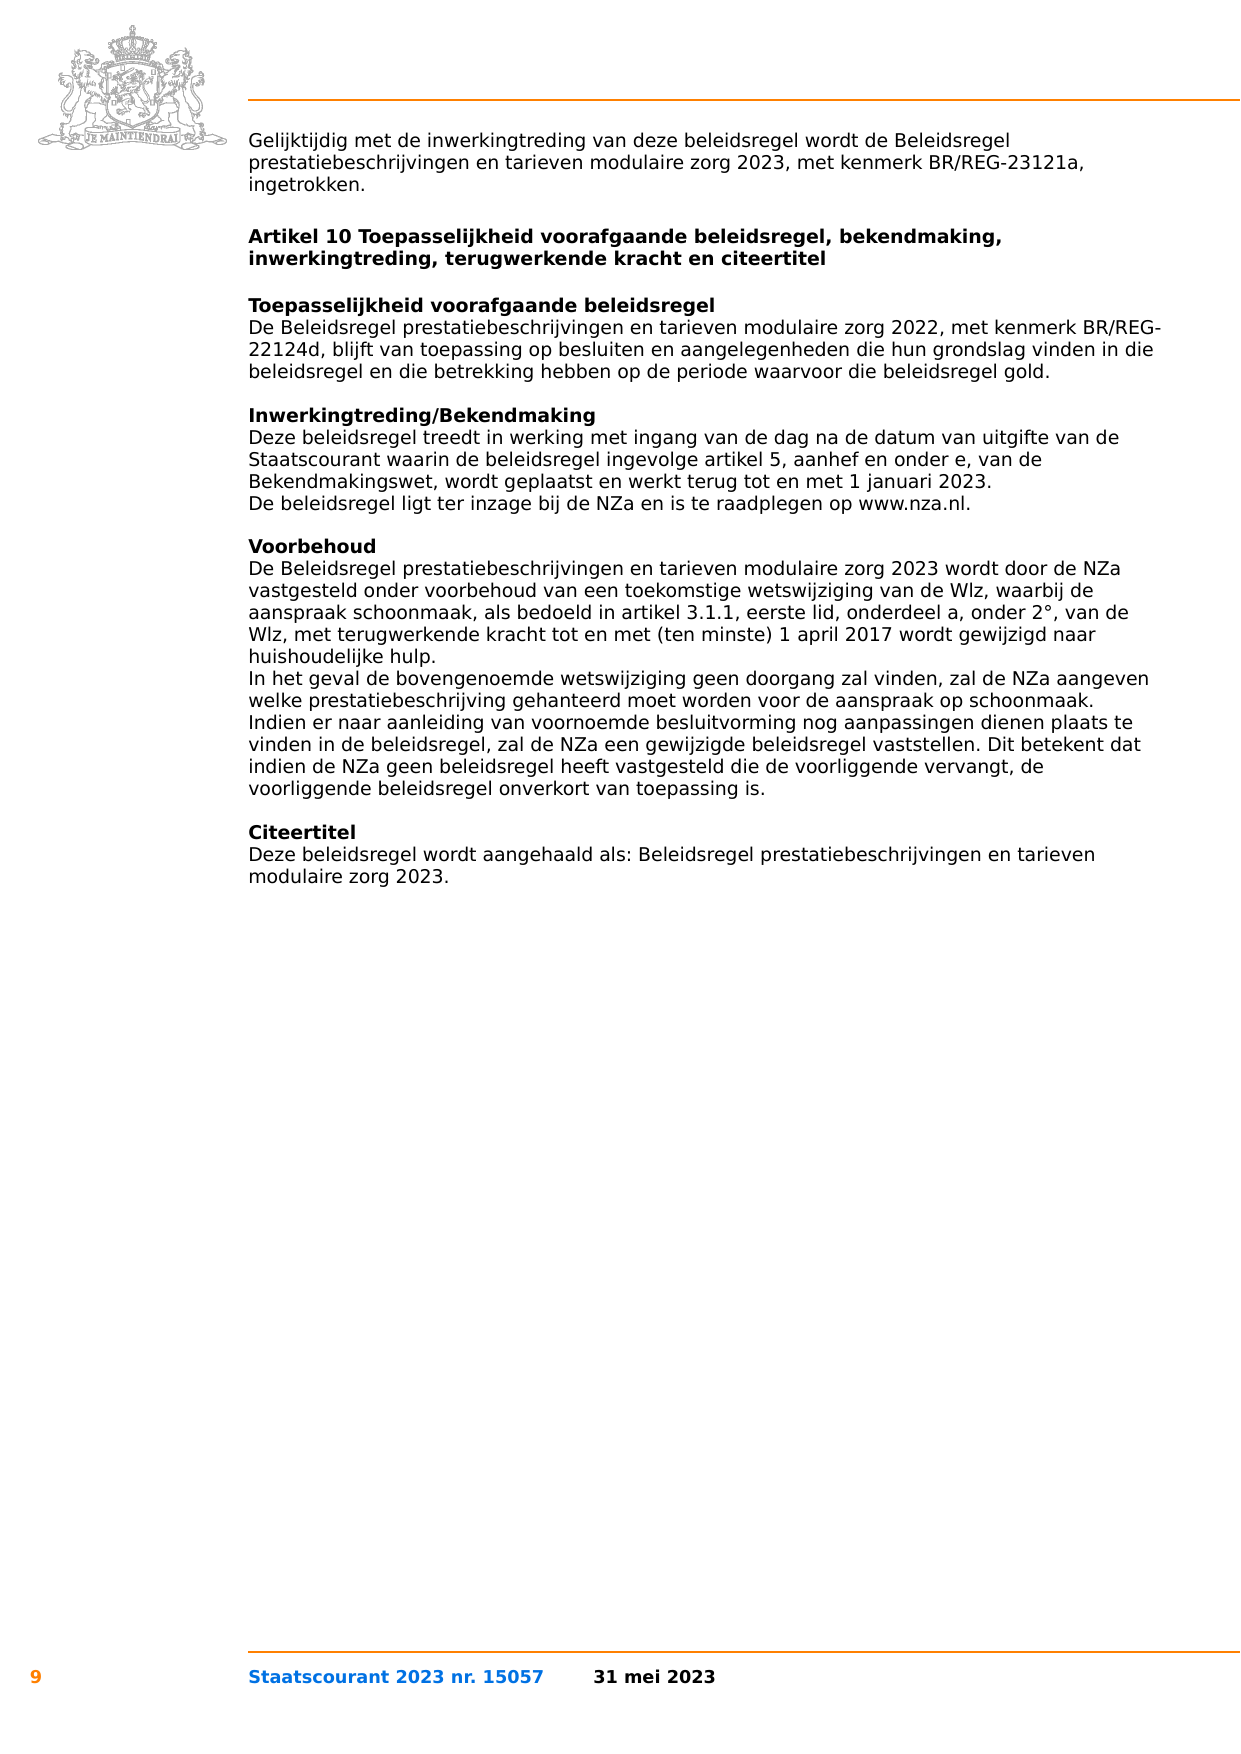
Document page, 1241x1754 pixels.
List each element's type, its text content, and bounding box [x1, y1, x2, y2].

text In het geval de bovengenoemde wetswijziging geen doorgang zal vinden, zal de NZa aangeven welke prestatiebeschrijving gehanteerd moet worden voor de aanspraak op schoonmaak. [248, 668, 1163, 712]
subtitle Inwerkingtreding/Bekendmaking [248, 404, 1163, 427]
subtitle Voorbehoud [248, 536, 1163, 558]
text De Beleidsregel prestatiebeschrijvingen en tarieven modulaire zorg 2023 wordt door de NZa vastgesteld onder voorbehoud van een toekomstige wetswijziging van de Wlz, waarbij de aanspraak schoonmaak, als bedoeld in artikel 3.1.1, eerste lid, onderdeel a, onder 2°, van de Wlz, met terugwerkende kracht tot en met (ten minste) 1 april 2017 wordt gewijzigd naar huishoudelijke hulp. [248, 558, 1163, 668]
subtitle Toepasselijkheid voorafgaande beleidsregel [248, 295, 1163, 317]
text Deze beleidsregel treedt in werking met ingang van de dag na de datum van uitgifte van de Staatscourant waarin de beleidsregel ingevolge artikel 5, aanhef en onder e, van de Bekendmakingswet, wordt geplaatst en werkt terug tot en met 1 januari 2023. [248, 427, 1163, 492]
text De Beleidsregel prestatiebeschrijvingen en tarieven modulaire zorg 2022, met kenmerk BR/REG-22124d, blijft van toepassing op besluiten en aangelegenheden die hun grondslag vinden in die beleidsregel en die betrekking hebben op de periode waarvoor die beleidsregel gold. [248, 317, 1163, 383]
subtitle Citeertitel [248, 822, 1163, 844]
text Indien er naar aanleiding van voornoemde besluitvorming nog aanpassingen dienen plaats te vinden in de beleidsregel, zal de NZa een gewijzigde beleidsregel vaststellen. Dit betekent dat indien de NZa geen beleidsregel heeft vastgesteld die de voorliggende vervangt, de voorliggende beleidsregel onverkort van toepassing is. [248, 712, 1163, 800]
text De beleidsregel ligt ter inzage bij de NZa en is te raadplegen op www.nza.nl. [248, 492, 1163, 514]
picture [38, 25, 227, 150]
text Gelijktijdig met de inwerkingtreding van deze beleidsregel wordt de Beleidsregel prestatiebeschrijvingen en tarieven modulaire zorg 2023, met kenmerk BR/REG-23121a, ingetrokken. [248, 130, 1163, 196]
text Deze beleidsregel wordt aangehaald als: Beleidsregel prestatiebeschrijvingen en tarieven modulaire zorg 2023. [248, 844, 1163, 888]
subtitle Artikel 10 Toepasselijkheid voorafgaande beleidsregel, bekendmaking, inwerkingtreding, terugwerkende kracht en citeertitel [248, 226, 1163, 270]
